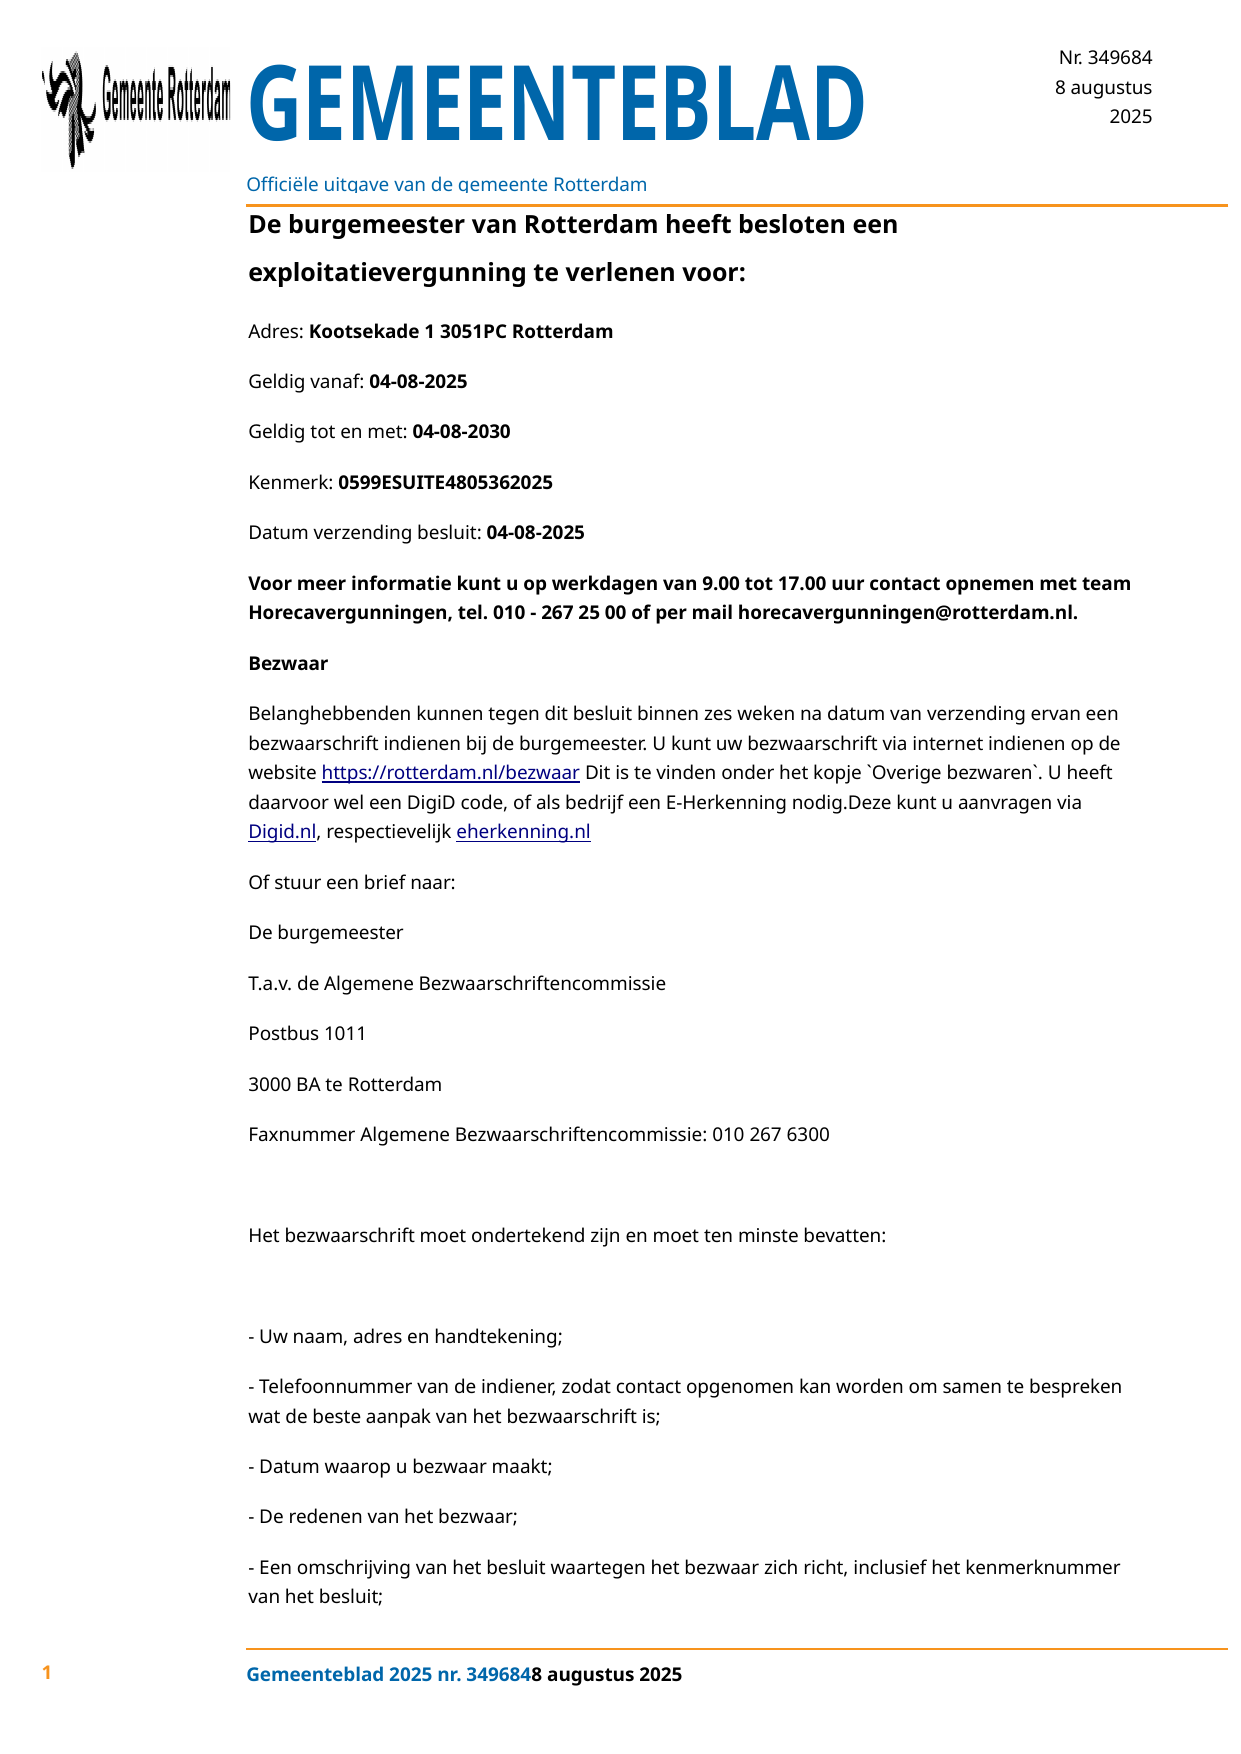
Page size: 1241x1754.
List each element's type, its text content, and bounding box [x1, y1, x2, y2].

text Of stuur een brief naar: [248, 869, 1152, 895]
text 3000 BA te Rotterdam [248, 1071, 1152, 1097]
text Faxnummer Algemene Bezwaarschriftencommissie: 010 267 6300 [248, 1121, 1152, 1147]
text - Telefoonnummer van de indiener, zodat contact opgenomen kan worden om samen te bespreken wat de beste aanpak van het bezwaarschrift is; [248, 1373, 1152, 1429]
text - Uw naam, adres en handtekening; [248, 1323, 1152, 1349]
text Voor meer informatie kunt u op werkdagen van 9.00 tot 17.00 uur contact opnemen met team Horecavergunningen, tel. 010 - 267 25 00 of per mail horecavergunningen@rotterdam.nl. [248, 570, 1152, 625]
text Geldig tot en met: 04-08-2030 [248, 419, 1152, 444]
text Geldig vanaf: 04-08-2025 [248, 368, 1152, 394]
text - Een omschrijving van het besluit waartegen het bezwaar zich richt, inclusief het kenmerknummer van het besluit; [248, 1554, 1152, 1609]
text Kenmerk: 0599ESUITE4805362025 [248, 469, 1152, 495]
text - Datum waarop u bezwaar maakt; [248, 1453, 1152, 1479]
text Postbus 1011 [248, 1020, 1152, 1046]
text T.a.v. de Algemene Bezwaarschriftencommissie [248, 970, 1152, 996]
text De burgemeester [248, 919, 1152, 945]
text Bezwaar [248, 650, 1152, 676]
text Het bezwaarschrift moet ondertekend zijn en moet ten minste bevatten: [248, 1222, 1152, 1248]
text De burgemeester van Rotterdam heeft besloten een exploitatievergunning te verlenen voor: [248, 207, 1152, 288]
text - De redenen van het bezwaar; [248, 1504, 1152, 1529]
text Belanghebbenden kunnen tegen dit besluit binnen zes weken na datum van verzending ervan een bezwaarschrift indienen bij de burgemeester. U kunt uw bezwaarschrift via internet indienen op de website https://rotterdam.nl/bezwaar Dit is te vinden onder het kopje `Overige bezwaren`. U heeft daarvoor wel een DigiD code, of als bedrijf een E-Herkenning nodig.Deze kunt u aanvragen via Digid.nl, respectievelijk eherkenning.nl [248, 700, 1152, 844]
picture [41, 47, 231, 172]
text Datum verzending besluit: 04-08-2025 [248, 519, 1152, 545]
text Adres: Kootsekade 1 3051PC Rotterdam [248, 318, 1152, 344]
